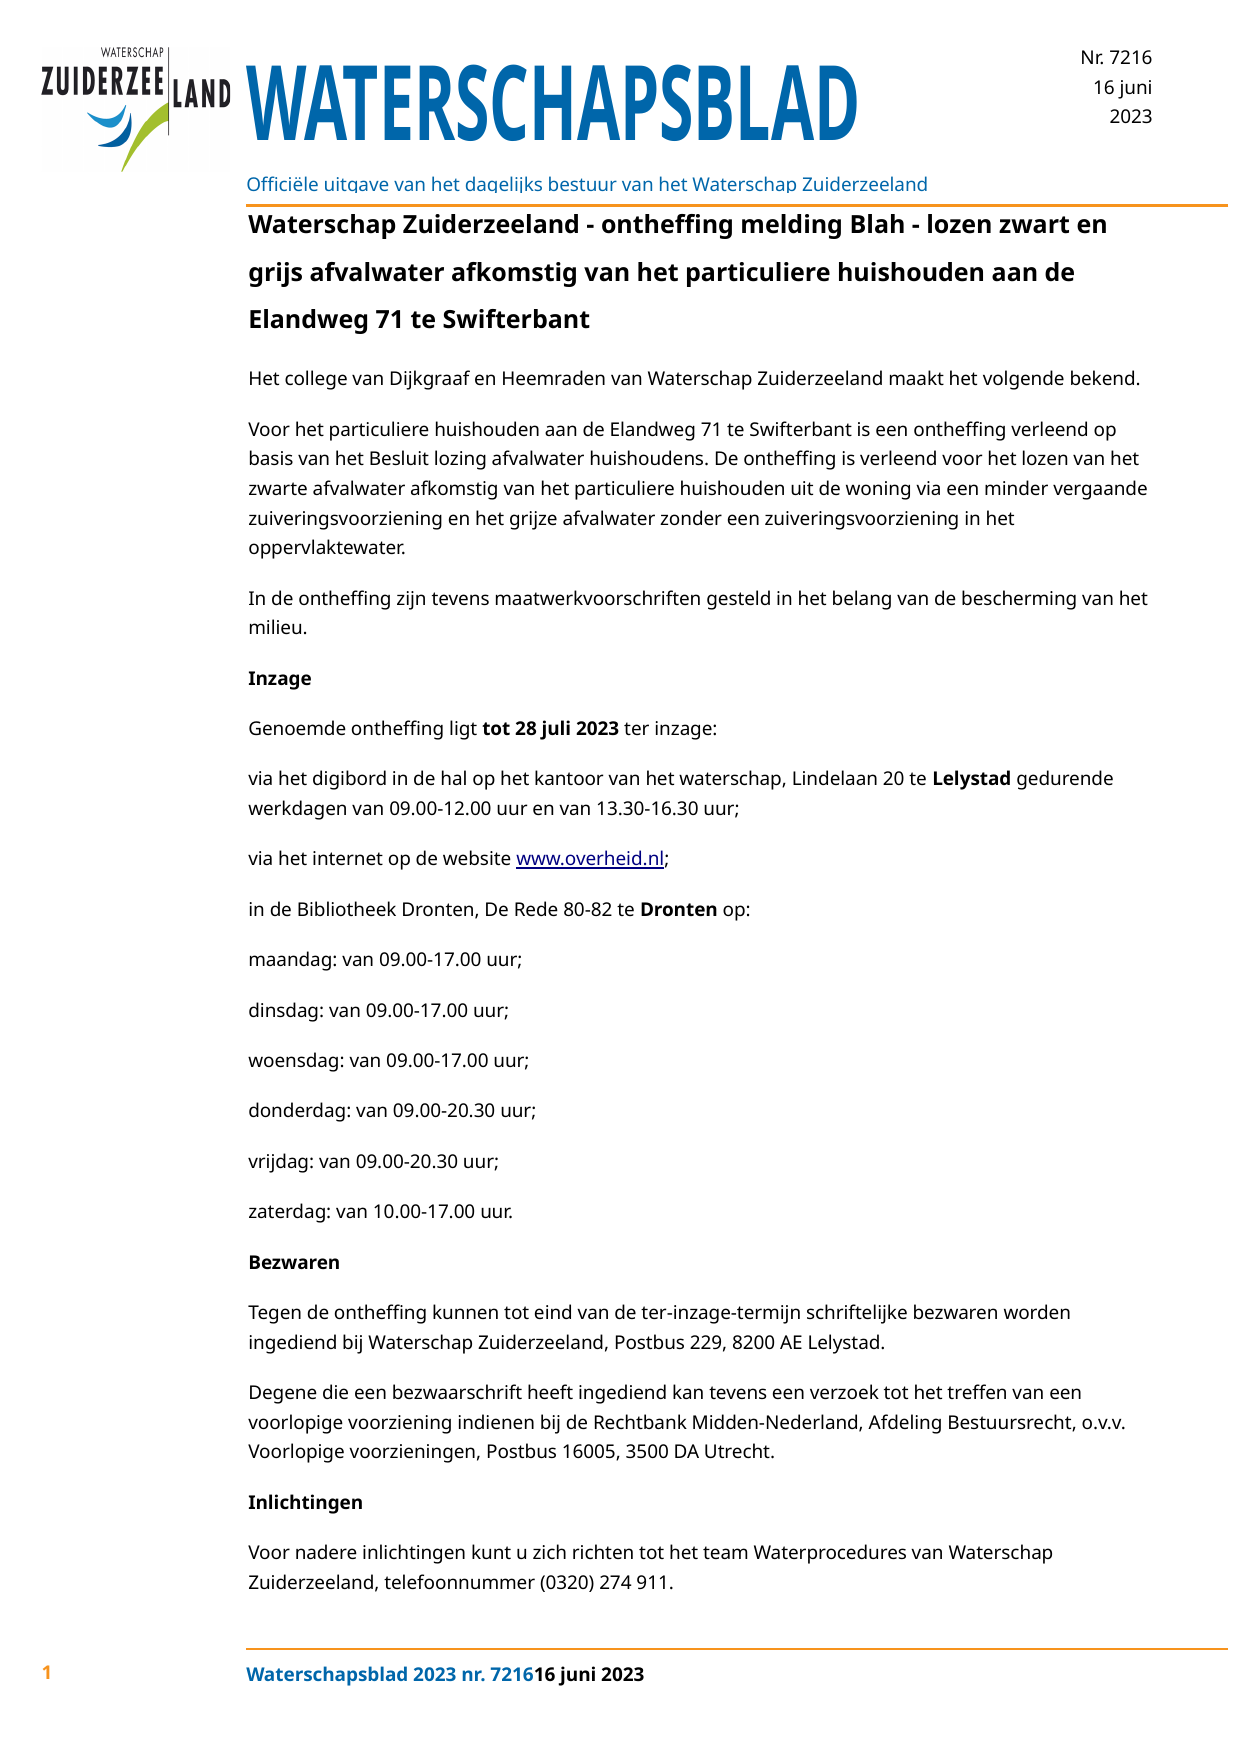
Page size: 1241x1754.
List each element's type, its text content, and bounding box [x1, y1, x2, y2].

text Bezwaren [248, 1249, 1152, 1274]
text vrijdag: van 09.00-20.30 uur; [248, 1148, 1152, 1174]
text maandag: van 09.00-17.00 uur; [248, 946, 1152, 972]
text Waterschap Zuiderzeeland - ontheffing melding Blah - lozen zwart en grijs afvalwater afkomstig van het particuliere huishouden aan de Elandweg 71 te Swifterbant [248, 207, 1152, 336]
text Genoemde ontheffing ligt tot 28 juli 2023 ter inzage: [248, 715, 1152, 741]
text Het college van Dijkgraaf en Heemraden van Waterschap Zuiderzeeland maakt het volgende bekend. [248, 366, 1152, 391]
text In de ontheffing zijn tevens maatwerkvoorschriften gesteld in het belang van de bescherming van het milieu. [248, 585, 1152, 640]
text via het digibord in de hal op het kantoor van het waterschap, Lindelaan 20 te Lelystad gedurende werkdagen van 09.00-12.00 uur en van 13.30-16.30 uur; [248, 766, 1152, 821]
text via het internet op de website www.overheid.nl; [248, 846, 1152, 871]
text Tegen de ontheffing kunnen tot eind van de ter-inzage-termijn schriftelijke bezwaren worden ingediend bij Waterschap Zuiderzeeland, Postbus 229, 8200 AE Lelystad. [248, 1299, 1152, 1354]
text in de Bibliotheek Dronten, De Rede 80-82 te Dronten op: [248, 896, 1152, 922]
text Inlichtingen [248, 1489, 1152, 1514]
text zaterdag: van 10.00-17.00 uur. [248, 1198, 1152, 1224]
text dinsdag: van 09.00-17.00 uur; [248, 997, 1152, 1022]
text Voor het particuliere huishouden aan de Elandweg 71 te Swifterbant is een ontheffing verleend op basis van het Besluit lozing afvalwater huishoudens. De ontheffing is verleend voor het lozen van het zwarte afvalwater afkomstig van het particuliere huishouden uit de woning via een minder vergaande zuiveringsvoorziening en het grijze afvalwater zonder een zuiveringsvoorziening in het oppervlaktewater. [248, 416, 1152, 560]
text Voor nadere inlichtingen kunt u zich richten tot het team Waterprocedures van Waterschap Zuiderzeeland, telefoonnummer (0320) 274 911. [248, 1539, 1152, 1594]
picture [41, 47, 231, 172]
text Inzage [248, 665, 1152, 690]
text woensdag: van 09.00-17.00 uur; [248, 1047, 1152, 1073]
text Degene die een bezwaarschrift heeft ingediend kan tevens een verzoek tot het treffen van een voorlopige voorziening indienen bij de Rechtbank Midden-Nederland, Afdeling Bestuursrecht, o.v.v. Voorlopige voorzieningen, Postbus 16005, 3500 DA Utrecht. [248, 1379, 1152, 1464]
text donderdag: van 09.00-20.30 uur; [248, 1098, 1152, 1123]
